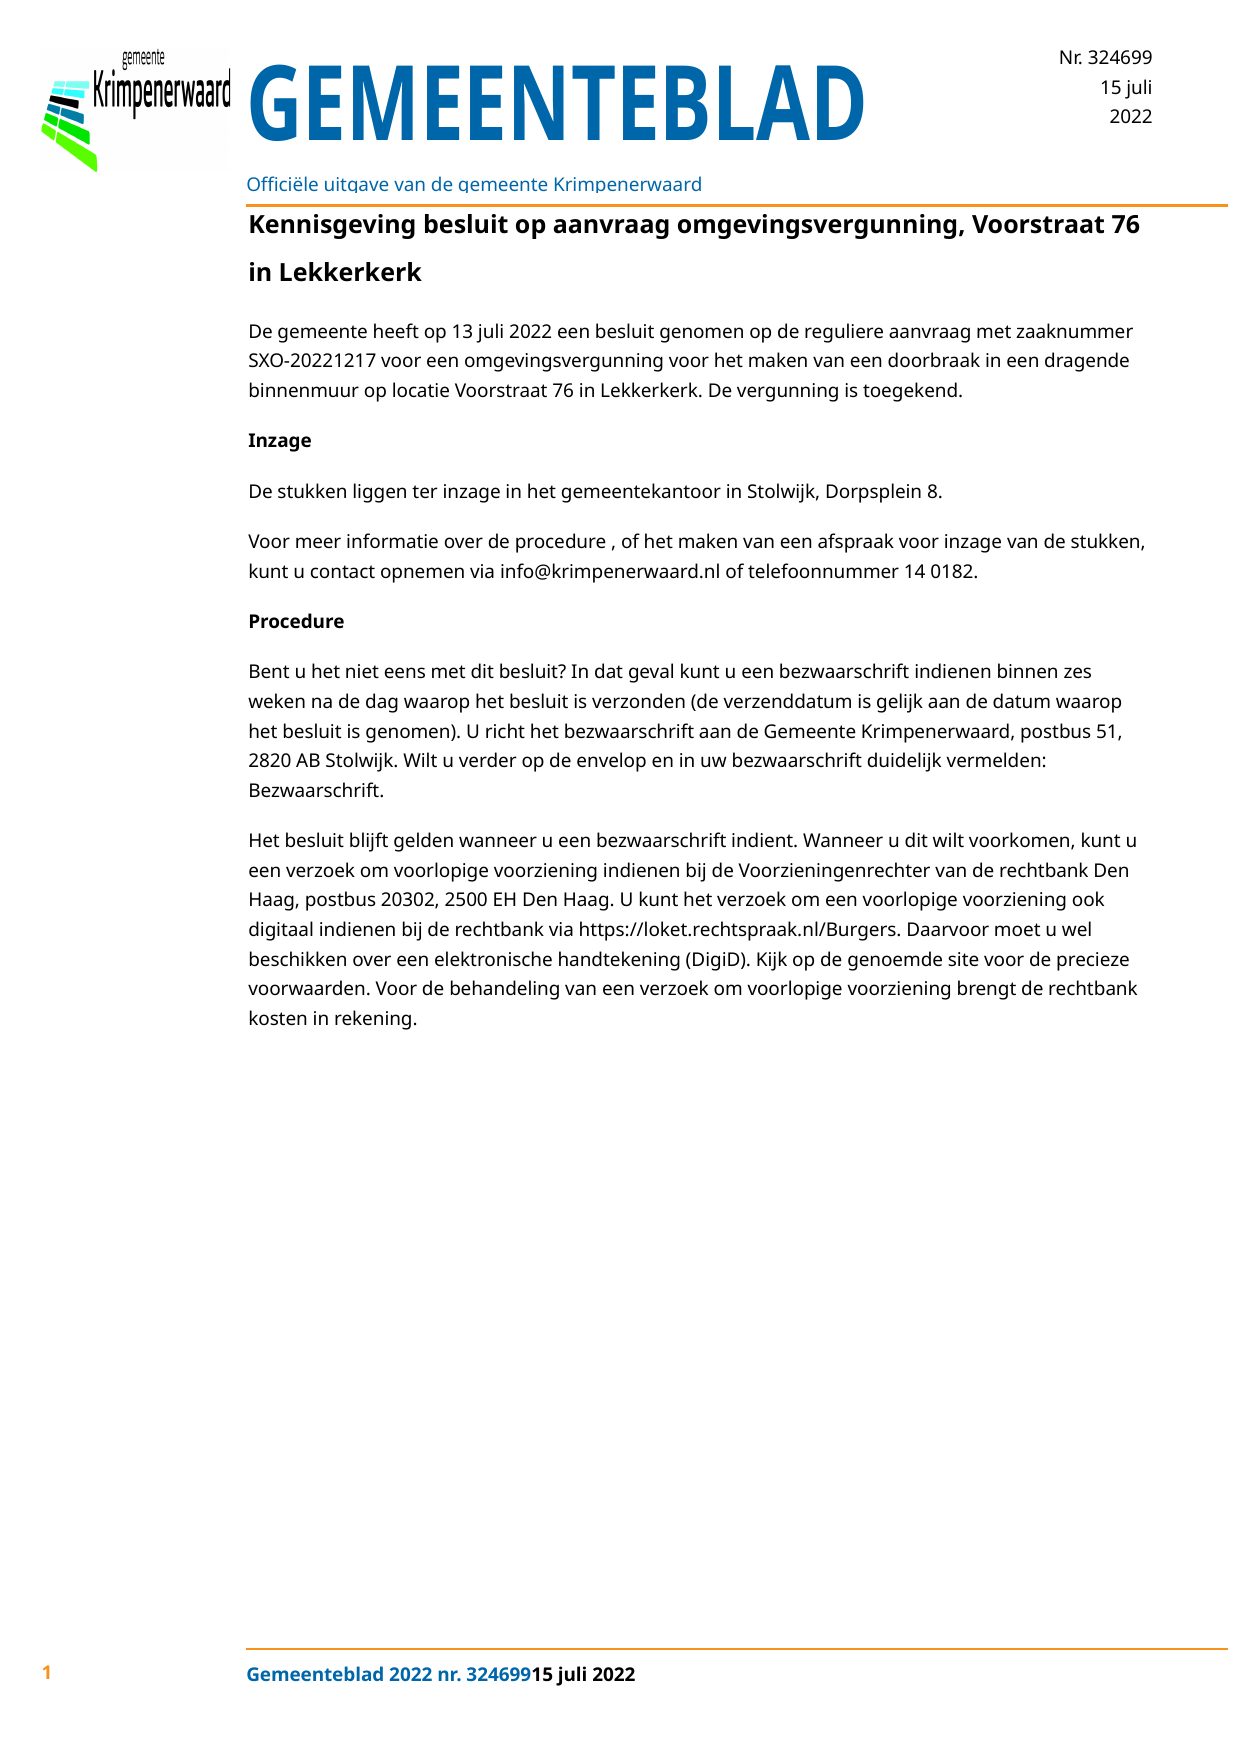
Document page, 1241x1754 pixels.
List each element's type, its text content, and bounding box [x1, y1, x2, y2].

text De gemeente heeft op 13 juli 2022 een besluit genomen op de reguliere aanvraag met zaaknummer SXO-20221217 voor een omgevingsvergunning voor het maken van een doorbraak in een dragende binnenmuur op locatie Voorstraat 76 in Lekkerkerk. De vergunning is toegekend. [248, 318, 1152, 403]
text Kennisgeving besluit op aanvraag omgevingsvergunning, Voorstraat 76 in Lekkerkerk [248, 207, 1152, 288]
text Bent u het niet eens met dit besluit? In dat geval kunt u een bezwaarschrift indienen binnen zes weken na de dag waarop het besluit is verzonden (de verzenddatum is gelijk aan de datum waarop het besluit is genomen). U richt het bezwaarschrift aan de Gemeente Krimpenerwaard, postbus 51, 2820 AB Stolwijk. Wilt u verder op de envelop en in uw bezwaarschrift duidelijk vermelden: Bezwaarschrift. [248, 659, 1152, 803]
text Inzage [248, 427, 1152, 453]
text De stukken liggen ter inzage in het gemeentekantoor in Stolwijk, Dorpsplein 8. [248, 478, 1152, 504]
text Procedure [248, 608, 1152, 634]
text Voor meer informatie over de procedure , of het maken van een afspraak voor inzage van de stukken, kunt u contact opnemen via info@krimpenerwaard.nl of telefoonnummer 14 0182. [248, 528, 1152, 584]
text Het besluit blijft gelden wanneer u een bezwaarschrift indient. Wanneer u dit wilt voorkomen, kunt u een verzoek om voorlopige voorziening indienen bij de Voorzieningenrechter van de rechtbank Den Haag, postbus 20302, 2500 EH Den Haag. U kunt het verzoek om een voorlopige voorziening ook digitaal indienen bij de rechtbank via https://loket.rechtspraak.nl/Burgers. Daarvoor moet u wel beschikken over een elektronische handtekening (DigiD). Kijk op de genoemde site voor de precieze voorwaarden. Voor de behandeling van een verzoek om voorlopige voorziening brengt de rechtbank kosten in rekening. [248, 827, 1152, 1031]
picture [41, 47, 231, 172]
